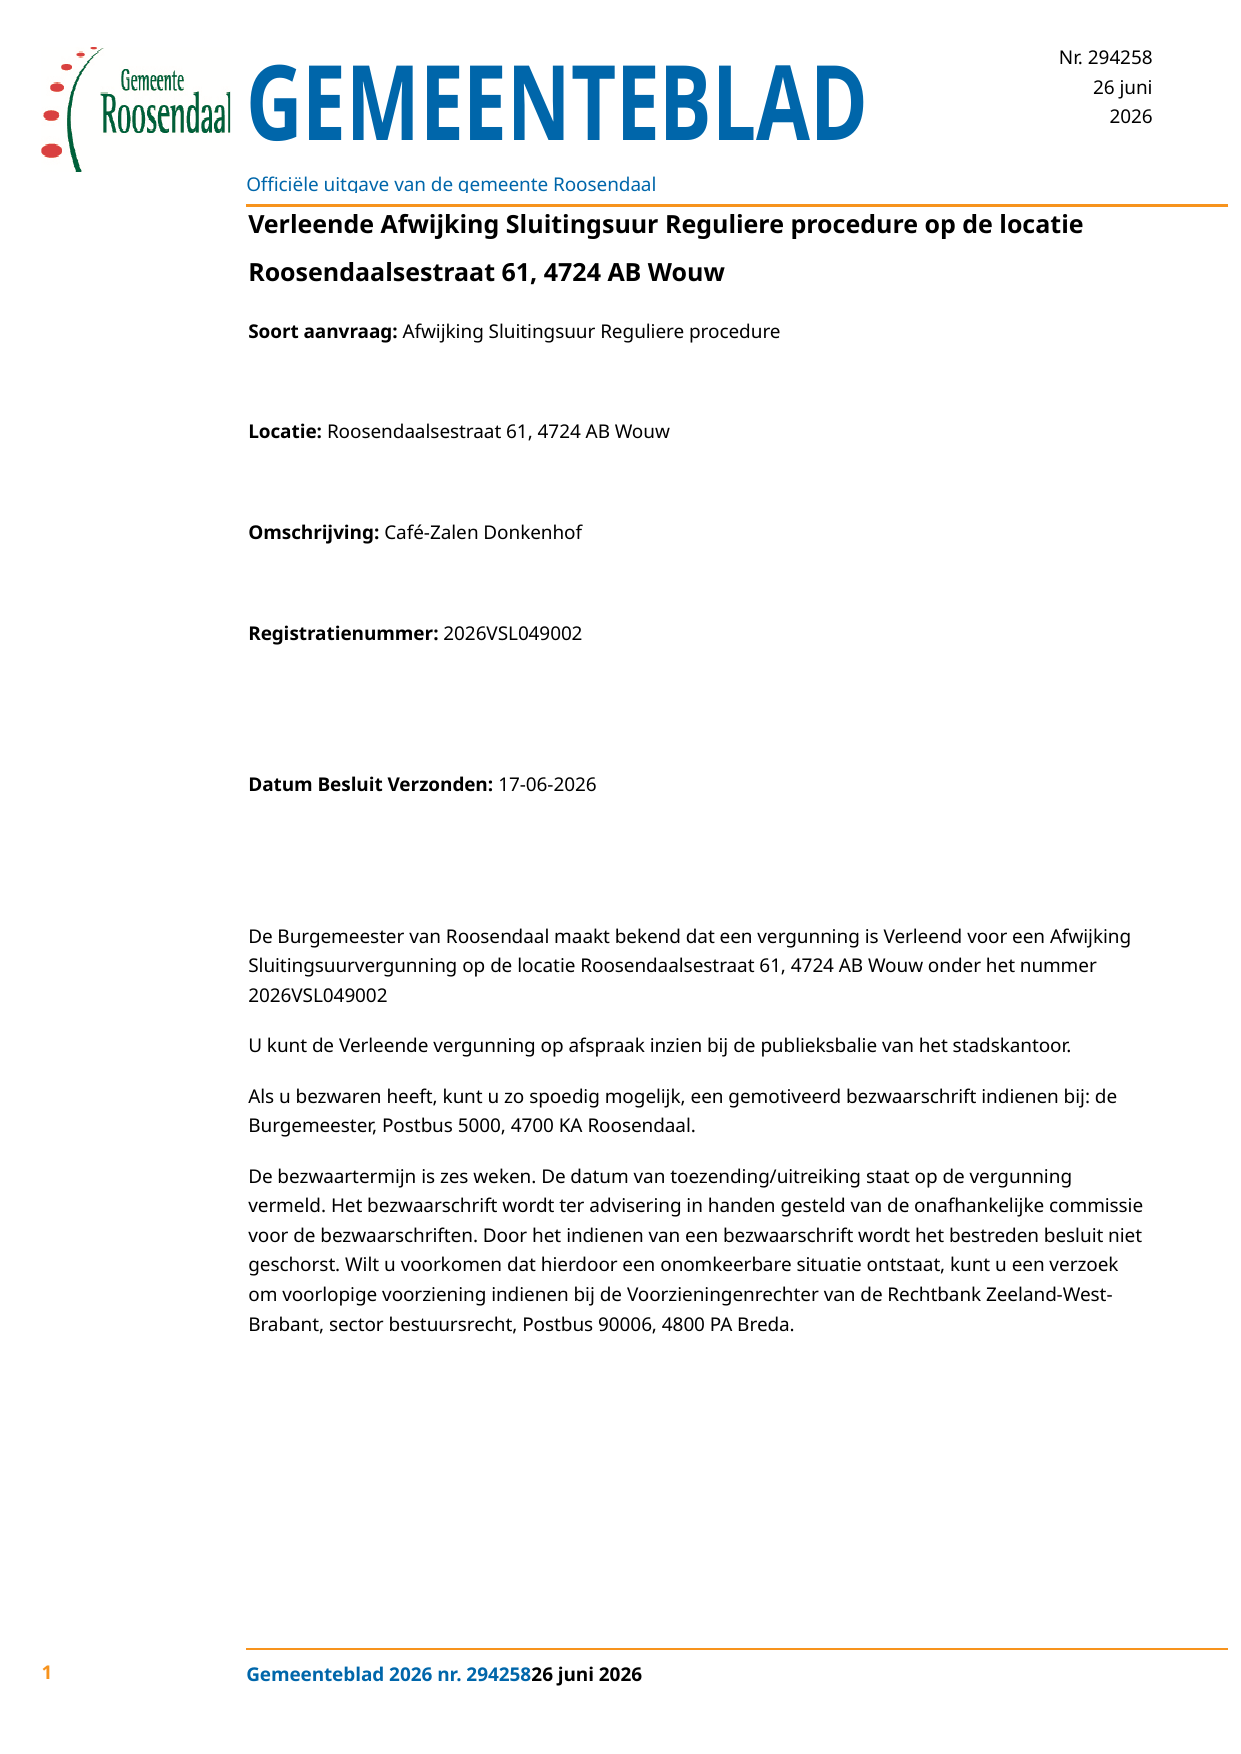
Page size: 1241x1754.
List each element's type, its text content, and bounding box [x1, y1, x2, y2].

text De Burgemeester van Roosendaal maakt bekend dat een vergunning is Verleend voor een Afwijking Sluitingsuurvergunning op de locatie Roosendaalsestraat 61, 4724 AB Wouw onder het nummer 2026VSL049002 [248, 923, 1152, 1008]
text Verleende Afwijking Sluitingsuur Reguliere procedure op de locatie Roosendaalsestraat 61, 4724 AB Wouw [248, 207, 1152, 288]
picture [41, 47, 231, 172]
text Locatie: Roosendaalsestraat 61, 4724 AB Wouw [248, 419, 1152, 444]
text Als u bezwaren heeft, kunt u zo spoedig mogelijk, een gemotiveerd bezwaarschrift indienen bij: de Burgemeester, Postbus 5000, 4700 KA Roosendaal. [248, 1083, 1152, 1138]
text De bezwaartermijn is zes weken. De datum van toezending/uitreiking staat op de vergunning vermeld. Het bezwaarschrift wordt ter advisering in handen gesteld van de onafhankelijke commissie voor de bezwaarschriften. Door het indienen van een bezwaarschrift wordt het bestreden besluit niet geschorst. Wilt u voorkomen dat hierdoor een onomkeerbare situatie ontstaat, kunt u een verzoek om voorlopige voorziening indienen bij de Voorzieningenrechter van de Rechtbank Zeeland-West-Brabant, sector bestuursrecht, Postbus 90006, 4800 PA Breda. [248, 1163, 1152, 1337]
text Datum Besluit Verzonden: 17-06-2026 [248, 772, 1152, 797]
text Registratienummer: 2026VSL049002 [248, 620, 1152, 646]
text U kunt de Verleende vergunning op afspraak inzien bij de publieksbalie van het stadskantoor. [248, 1032, 1152, 1058]
text Soort aanvraag: Afwijking Sluitingsuur Reguliere procedure [248, 318, 1152, 344]
text Omschrijving: Café-Zalen Donkenhof [248, 519, 1152, 545]
